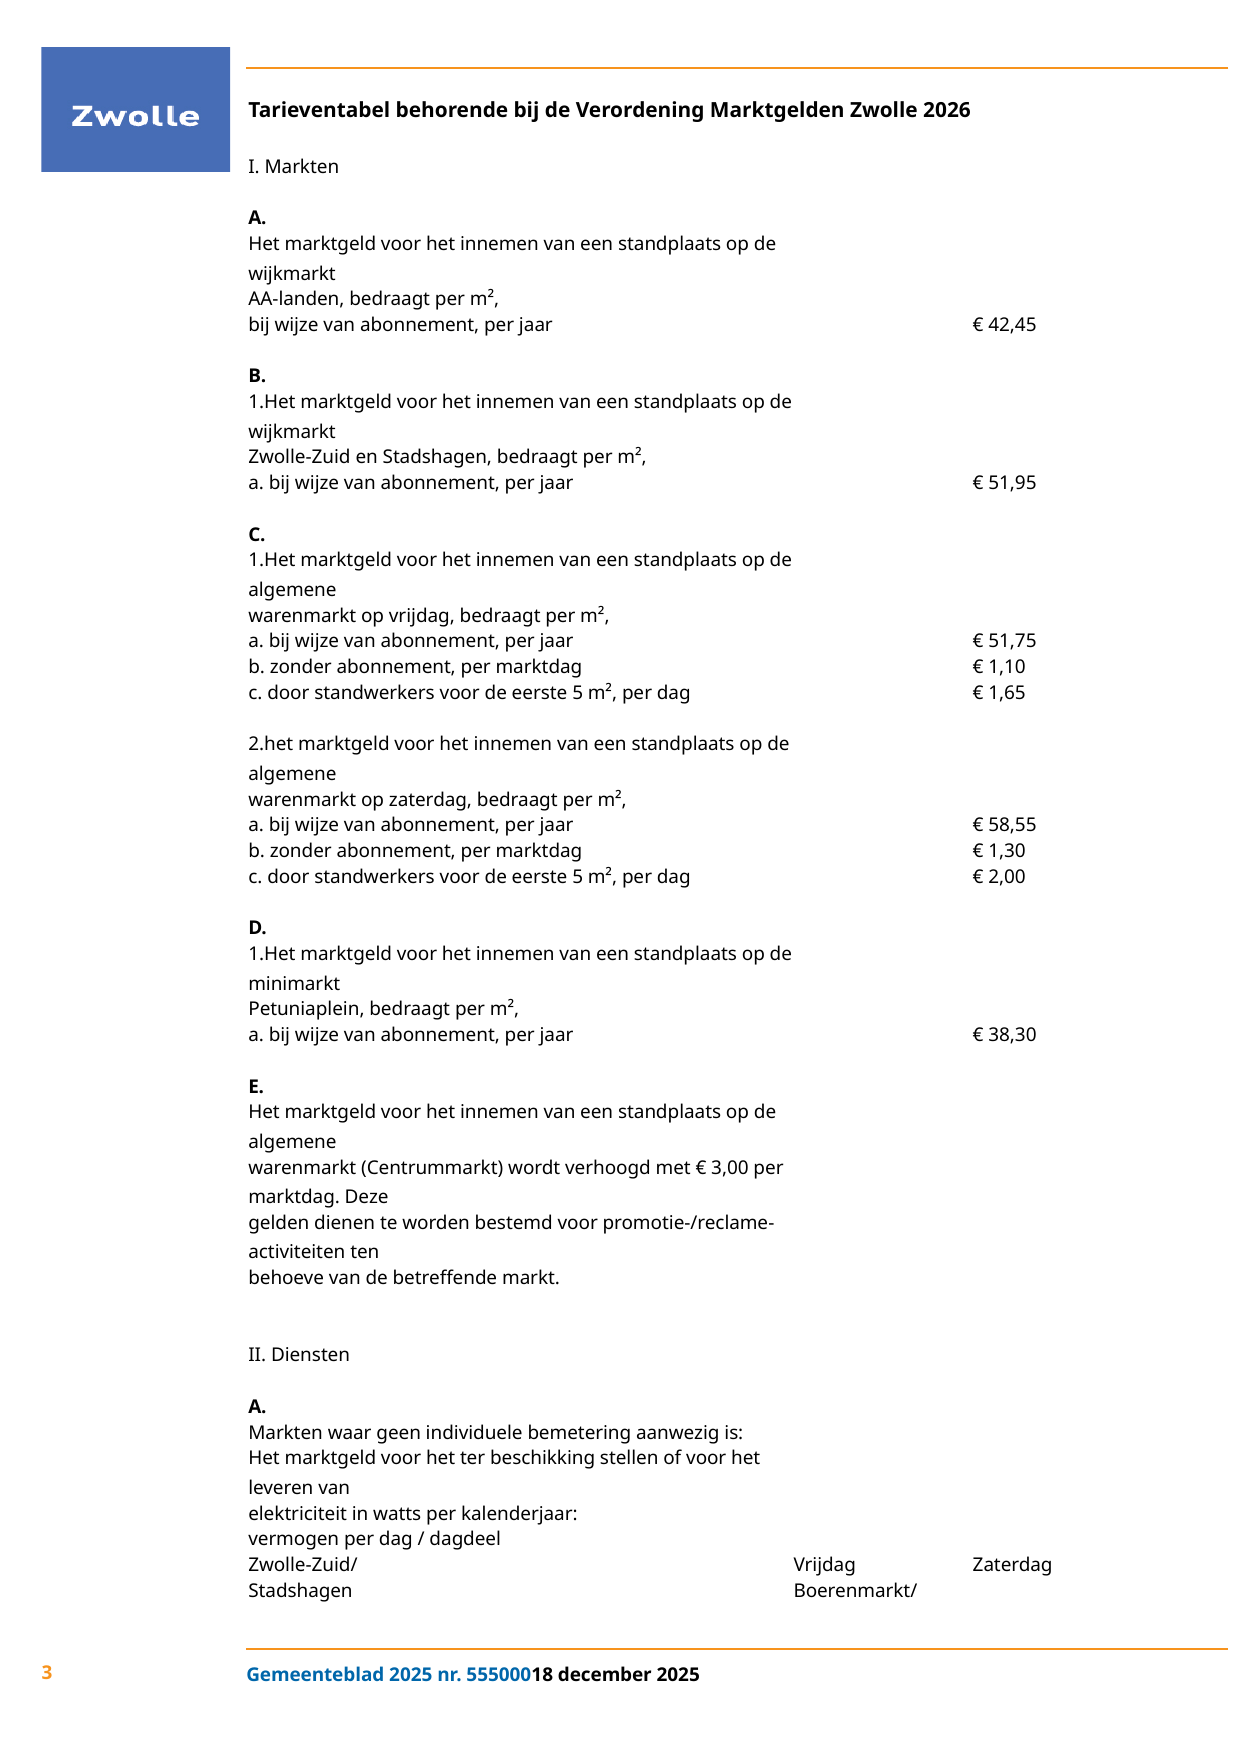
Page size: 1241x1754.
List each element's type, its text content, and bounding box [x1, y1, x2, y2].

table_cell [793, 915, 972, 940]
table_cell [793, 1290, 972, 1316]
table_cell warenmarkt op zaterdag, bedraagt per m², [248, 786, 793, 812]
table_cell [248, 1047, 793, 1073]
table_cell [793, 1500, 972, 1526]
table_cell [973, 1047, 1152, 1073]
table_cell [973, 179, 1152, 204]
table_cell [973, 1577, 1152, 1603]
table_cell [973, 996, 1152, 1021]
table_cell 1.Het marktgeld voor het innemen van een standplaats op de algemene [248, 547, 793, 602]
table_cell [973, 1073, 1152, 1098]
table_cell b. zonder abonnement, per marktdag [248, 654, 793, 679]
table_cell gelden dienen te worden bestemd voor promotie-/reclame-activiteiten ten [248, 1209, 793, 1264]
table_cell [793, 286, 972, 311]
table_cell [248, 889, 793, 914]
table_cell € 51,75 [973, 628, 1152, 653]
table_cell € 51,95 [973, 470, 1152, 495]
table_cell c. door standwerkers voor de eerste 5 m², per dag [248, 863, 793, 889]
table_cell [248, 495, 793, 521]
table_cell a. bij wijze van abonnement, per jaar [248, 628, 793, 653]
table_cell c. door standwerkers voor de eerste 5 m², per dag [248, 679, 793, 705]
table_cell bij wijze van abonnement, per jaar [248, 311, 793, 337]
table_cell [793, 1393, 972, 1419]
table_cell [973, 940, 1152, 996]
table_cell [793, 389, 972, 444]
table_cell Stadshagen [248, 1577, 793, 1603]
table_cell a. bij wijze van abonnement, per jaar [248, 1021, 793, 1047]
table_cell [973, 495, 1152, 521]
table_cell [973, 1154, 1152, 1209]
table_cell [793, 470, 972, 495]
table_cell [793, 1316, 972, 1342]
table_cell [973, 286, 1152, 311]
table_cell [973, 1209, 1152, 1264]
table_cell [973, 1419, 1152, 1444]
table_cell elektriciteit in watts per kalenderjaar: [248, 1500, 793, 1526]
table_header [793, 153, 972, 179]
table_cell [973, 1526, 1152, 1551]
table_cell € 58,55 [973, 812, 1152, 837]
table_cell [973, 363, 1152, 388]
table_cell B. [248, 363, 793, 388]
table_cell [973, 786, 1152, 812]
table_cell [248, 705, 793, 731]
table_cell [793, 1368, 972, 1393]
table_cell [248, 337, 793, 363]
table_cell € 1,10 [973, 654, 1152, 679]
table_cell [793, 996, 972, 1021]
table_cell [973, 547, 1152, 602]
table_cell [973, 337, 1152, 363]
table_cell [793, 230, 972, 286]
table_cell [973, 889, 1152, 914]
table_cell [793, 812, 972, 837]
text Tarieventabel behorende bij de Verordening Marktgelden Zwolle 2026 [248, 95, 1152, 123]
table_cell [973, 1500, 1152, 1526]
table_cell warenmarkt (Centrummarkt) wordt verhoogd met € 3,00 per marktdag. Deze [248, 1154, 793, 1209]
table_cell Petuniaplein, bedraagt per m², [248, 996, 793, 1021]
table_cell [248, 1290, 793, 1316]
table_cell A. [248, 205, 793, 230]
table_cell 1.Het marktgeld voor het innemen van een standplaats op de minimarkt [248, 940, 793, 996]
table_cell [793, 1047, 972, 1073]
table_cell € 38,30 [973, 1021, 1152, 1047]
table_cell [973, 1342, 1152, 1367]
table_cell € 2,00 [973, 863, 1152, 889]
table_cell [793, 1445, 972, 1500]
table_cell AA-landen, bedraagt per m², [248, 286, 793, 311]
table_cell [793, 495, 972, 521]
table_cell [973, 205, 1152, 230]
table_cell D. [248, 915, 793, 940]
table_header I. Markten [248, 153, 793, 179]
table_cell [793, 1154, 972, 1209]
table_cell [793, 679, 972, 705]
table_cell Het marktgeld voor het innemen van een standplaats op de wijkmarkt [248, 230, 793, 286]
table_cell [793, 940, 972, 996]
table_cell Het marktgeld voor het innemen van een standplaats op de algemene [248, 1099, 793, 1154]
table_cell € 1,65 [973, 679, 1152, 705]
table_cell [793, 628, 972, 653]
table_cell Zaterdag [973, 1551, 1152, 1577]
table_cell E. [248, 1073, 793, 1098]
table_cell a. bij wijze van abonnement, per jaar [248, 470, 793, 495]
table_cell [793, 1021, 972, 1047]
table_cell [248, 1316, 793, 1342]
table_cell 2.het marktgeld voor het innemen van een standplaats op de algemene [248, 731, 793, 786]
table_cell [793, 1265, 972, 1290]
table_cell [973, 1099, 1152, 1154]
picture [41, 47, 231, 172]
table_cell Zwolle-Zuid/ [248, 1551, 793, 1577]
table_cell [973, 1393, 1152, 1419]
table_cell [793, 1419, 972, 1444]
table_cell [793, 731, 972, 786]
table_cell [248, 179, 793, 204]
table_cell [793, 705, 972, 731]
table_cell [793, 786, 972, 812]
table_cell [793, 889, 972, 914]
table_cell [793, 444, 972, 469]
table_cell Het marktgeld voor het ter beschikking stellen of voor het leveren van [248, 1445, 793, 1500]
table_cell [793, 602, 972, 628]
table_cell [793, 337, 972, 363]
table_cell [973, 1265, 1152, 1290]
table_cell [793, 311, 972, 337]
table_cell b. zonder abonnement, per marktdag [248, 838, 793, 863]
table_cell vermogen per dag / dagdeel [248, 1526, 793, 1551]
table_cell [793, 547, 972, 602]
table_cell [793, 363, 972, 388]
table_cell [793, 205, 972, 230]
table_cell [973, 444, 1152, 469]
table_cell Vrijdag [793, 1551, 972, 1577]
table_cell C. [248, 521, 793, 547]
table_cell [973, 1290, 1152, 1316]
table_cell [793, 179, 972, 204]
table_cell 1.Het marktgeld voor het innemen van een standplaats op de wijkmarkt [248, 389, 793, 444]
table_cell [248, 1368, 793, 1393]
table_cell behoeve van de betreffende markt. [248, 1265, 793, 1290]
table_header [973, 153, 1152, 179]
table_cell A. [248, 1393, 793, 1419]
table_cell [793, 1099, 972, 1154]
table_cell [973, 230, 1152, 286]
table_cell [973, 521, 1152, 547]
table_cell [973, 915, 1152, 940]
table_cell [973, 1445, 1152, 1500]
table_cell Markten waar geen individuele bemetering aanwezig is: [248, 1419, 793, 1444]
table_cell a. bij wijze van abonnement, per jaar [248, 812, 793, 837]
table_cell warenmarkt op vrijdag, bedraagt per m², [248, 602, 793, 628]
table_cell Boerenmarkt/ [793, 1577, 972, 1603]
table_cell [793, 863, 972, 889]
table_cell [793, 838, 972, 863]
table_cell [793, 1342, 972, 1367]
table_cell [793, 1209, 972, 1264]
table_cell Zwolle-Zuid en Stadshagen, bedraagt per m², [248, 444, 793, 469]
table_cell [973, 731, 1152, 786]
table_cell [973, 389, 1152, 444]
table_cell [793, 1526, 972, 1551]
table_cell [973, 602, 1152, 628]
table_cell € 1,30 [973, 838, 1152, 863]
table_cell € 42,45 [973, 311, 1152, 337]
table_cell [793, 521, 972, 547]
table_cell [973, 1368, 1152, 1393]
table_cell [793, 1073, 972, 1098]
table_cell II. Diensten [248, 1342, 793, 1367]
table_cell [973, 705, 1152, 731]
table_cell [793, 654, 972, 679]
table_cell [973, 1316, 1152, 1342]
